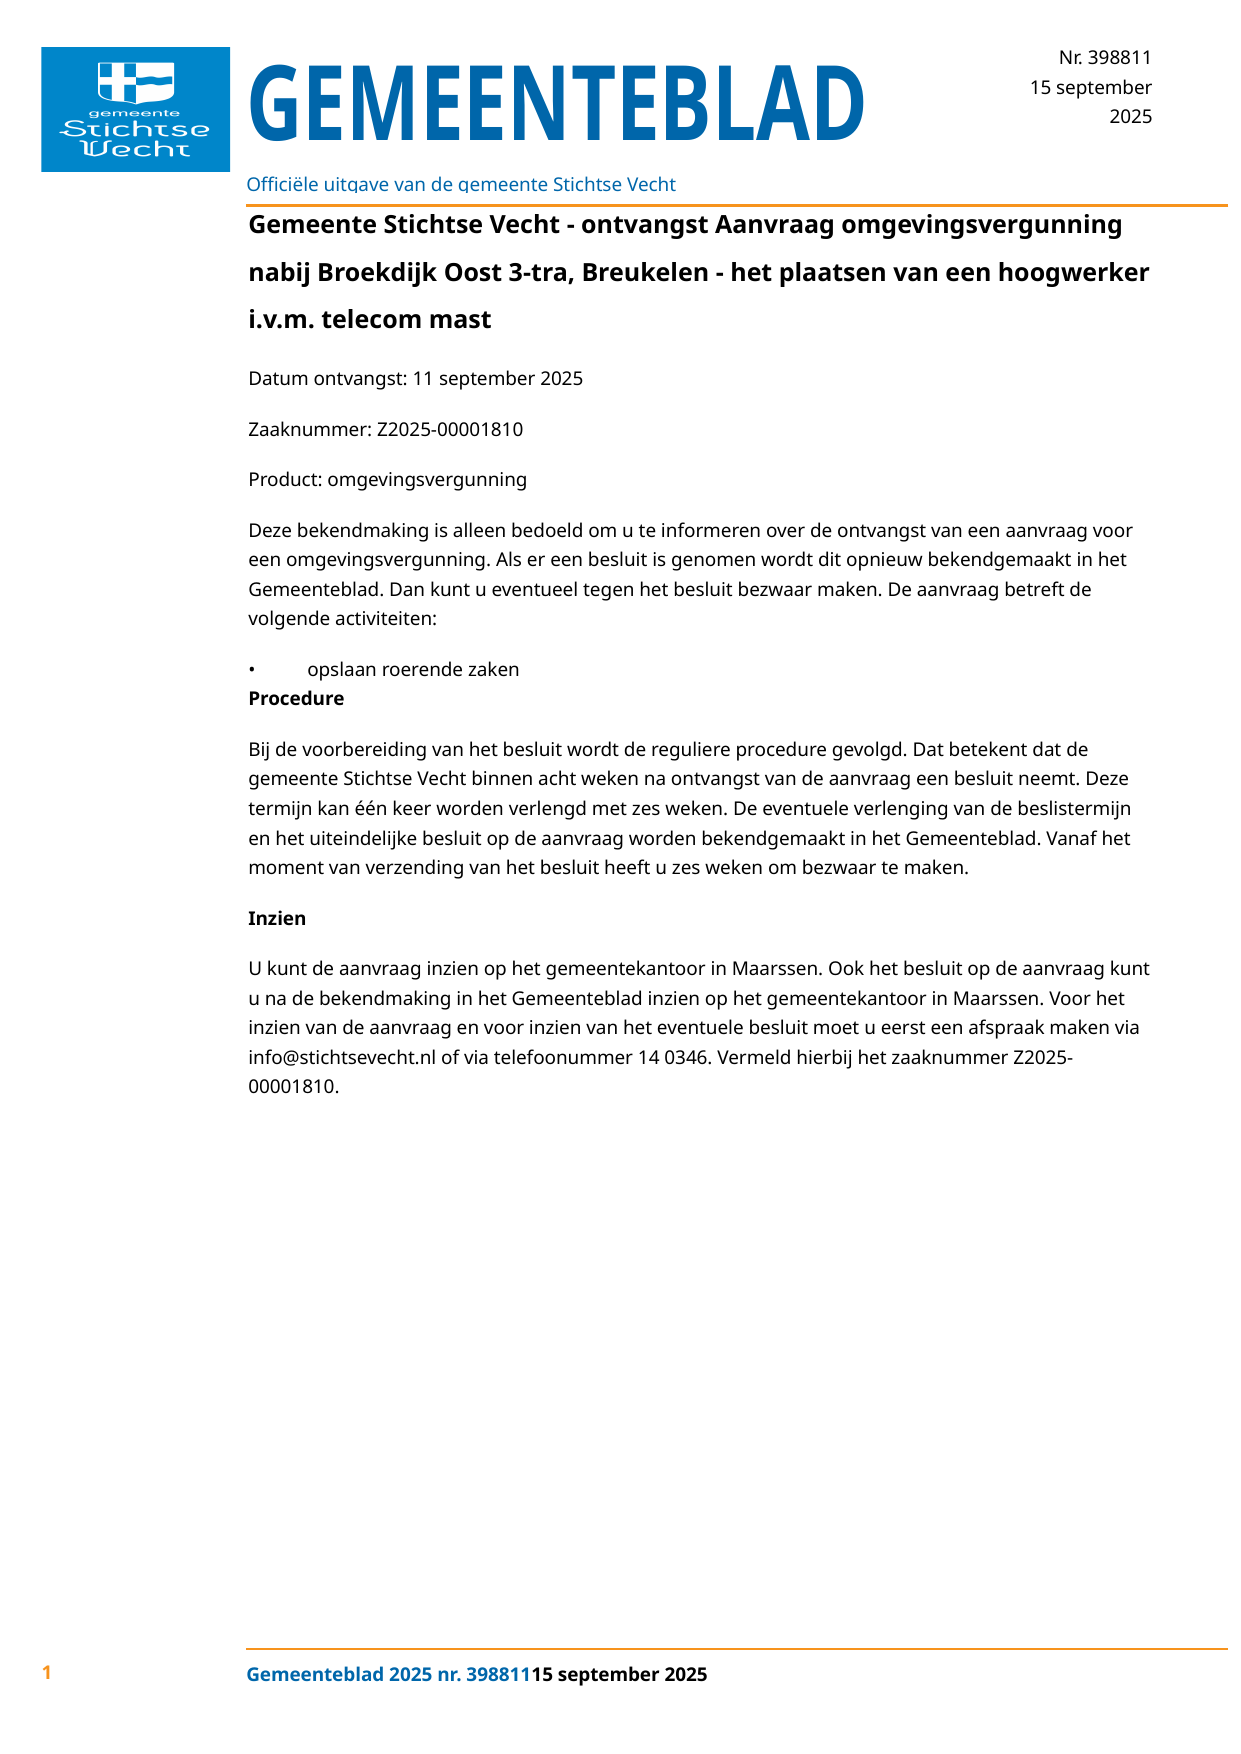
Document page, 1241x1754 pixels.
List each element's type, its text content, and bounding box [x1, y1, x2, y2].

list opslaan roerende zaken [248, 656, 1152, 682]
text Gemeente Stichtse Vecht - ontvangst Aanvraag omgevingsvergunning nabij Broekdijk Oost 3-tra, Breukelen - het plaatsen van een hoogwerker i.v.m. telecom mast [248, 207, 1152, 336]
text Inzien [248, 905, 1152, 930]
text U kunt de aanvraag inzien op het gemeentekantoor in Maarssen. Ook het besluit op de aanvraag kunt u na de bekendmaking in het Gemeenteblad inzien op het gemeentekantoor in Maarssen. Voor het inzien van de aanvraag en voor inzien van het eventuele besluit moet u eerst een afspraak maken via info@stichtsevecht.nl of via telefoonummer 14 0346. Vermeld hierbij het zaaknummer Z2025-00001810. [248, 955, 1152, 1099]
text Datum ontvangst: 11 september 2025 [248, 366, 1152, 391]
picture [99, 63, 135, 101]
text Bij de voorbereiding van het besluit wordt de reguliere procedure gevolgd. Dat betekent dat de gemeente Stichtse Vecht binnen acht weken na ontvangst van de aanvraag een besluit neemt. Deze termijn kan één keer worden verlengd met zes weken. De eventuele verlenging van de beslistermijn en het uiteindelijke besluit op de aanvraag worden bekendgemaakt in het Gemeenteblad. Vanaf het moment van verzending van het besluit heeft u zes weken om bezwaar te maken. [248, 736, 1152, 880]
text Deze bekendmaking is alleen bedoeld om u te informeren over de ontvangst van een aanvraag voor een omgevingsvergunning. Als er een besluit is genomen wordt dit opnieuw bekendgemaakt in het Gemeenteblad. Dan kunt u eventueel tegen het besluit bezwaar maken. De aanvraag betreft de volgende activiteiten: [248, 517, 1152, 631]
text Procedure [248, 686, 1152, 711]
text Zaaknummer: Z2025-00001810 [248, 416, 1152, 442]
text Product: omgevingsvergunning [248, 466, 1152, 492]
picture [137, 63, 174, 103]
